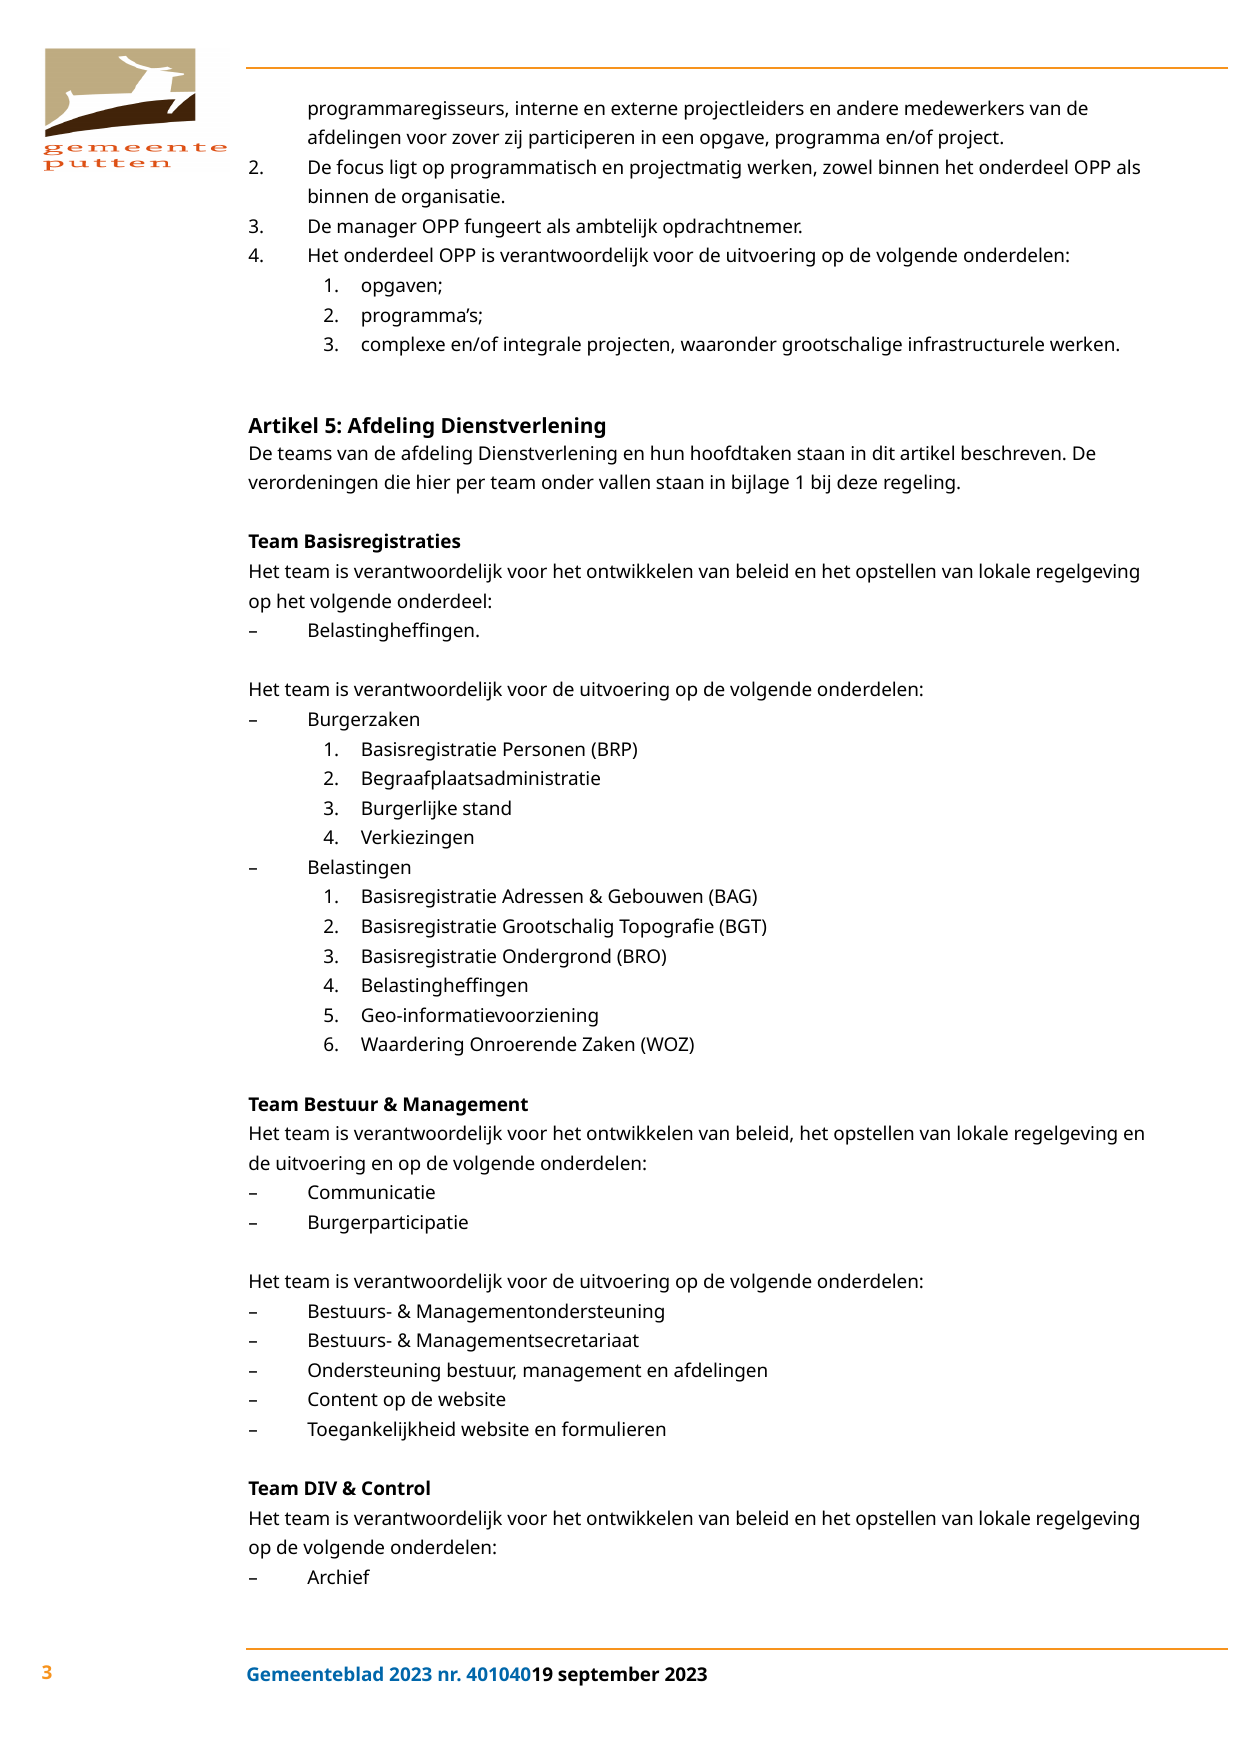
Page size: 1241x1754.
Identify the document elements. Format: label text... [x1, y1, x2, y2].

list Het onderdeel OPP is verantwoordelijk voor de uitvoering op de volgende onderdelen: [248, 243, 1152, 268]
list programma’s; [323, 302, 1152, 328]
list Belastingen [248, 854, 1152, 880]
list Communicatie [248, 1179, 1152, 1205]
picture [41, 47, 231, 172]
list complexe en/of integrale projecten, waaronder grootschalige infrastructurele werken. [323, 331, 1152, 357]
list Bestuurs- & Managementsecretariaat [248, 1327, 1152, 1353]
list programmaregisseurs, interne en externe projectleiders en andere medewerkers van de afdelingen voor zover zij participeren in een opgave, programma en/of project. [248, 95, 1152, 150]
list De focus ligt op programmatisch en projectmatig werken, zowel binnen het onderdeel OPP als binnen de organisatie. [248, 154, 1152, 209]
list Basisregistratie Personen (BRP) [323, 736, 1152, 761]
text Het team is verantwoordelijk voor het ontwikkelen van beleid, het opstellen van lokale regelgeving en de uitvoering en op de volgende onderdelen: [248, 1120, 1152, 1176]
list Basisregistratie Ondergrond (BRO) [323, 943, 1152, 968]
text Het team is verantwoordelijk voor het ontwikkelen van beleid en het opstellen van lokale regelgeving op het volgende onderdeel: [248, 558, 1152, 613]
text De teams van de afdeling Dienstverlening en hun hoofdtaken staan in dit artikel beschreven. De verordeningen die hier per team onder vallen staan in bijlage 1 bij deze regeling. [248, 440, 1152, 495]
list Belastingheffingen [323, 972, 1152, 998]
text Artikel 5: Afdeling Dienstverlening [248, 411, 1152, 440]
list Basisregistratie Grootschalig Topografie (BGT) [323, 913, 1152, 939]
list opgaven; [323, 272, 1152, 298]
list Archief [248, 1564, 1152, 1590]
text Het team is verantwoordelijk voor de uitvoering op de volgende onderdelen: [248, 1268, 1152, 1294]
text Team Basisregistraties [248, 529, 1152, 554]
text Team DIV & Control [248, 1475, 1152, 1501]
list Bestuurs- & Managementondersteuning [248, 1298, 1152, 1323]
list Burgerzaken [248, 706, 1152, 732]
list Toegankelijkheid website en formulieren [248, 1416, 1152, 1442]
list Basisregistratie Adressen & Gebouwen (BAG) [323, 884, 1152, 909]
list Waardering Onroerende Zaken (WOZ) [323, 1032, 1152, 1057]
text Het team is verantwoordelijk voor het ontwikkelen van beleid en het opstellen van lokale regelgeving op de volgende onderdelen: [248, 1505, 1152, 1560]
text Team Bestuur & Management [248, 1091, 1152, 1116]
list Ondersteuning bestuur, management en afdelingen [248, 1357, 1152, 1383]
list Burgerparticipatie [248, 1209, 1152, 1235]
list De manager OPP fungeert als ambtelijk opdrachtnemer. [248, 213, 1152, 239]
list Geo-informatievoorziening [323, 1002, 1152, 1028]
list Begraafplaatsadministratie [323, 765, 1152, 791]
list Content op de website [248, 1387, 1152, 1412]
list Belastingheffingen. [248, 617, 1152, 643]
list Burgerlijke stand [323, 795, 1152, 821]
text Het team is verantwoordelijk voor de uitvoering op de volgende onderdelen: [248, 677, 1152, 702]
list Verkiezingen [323, 824, 1152, 850]
